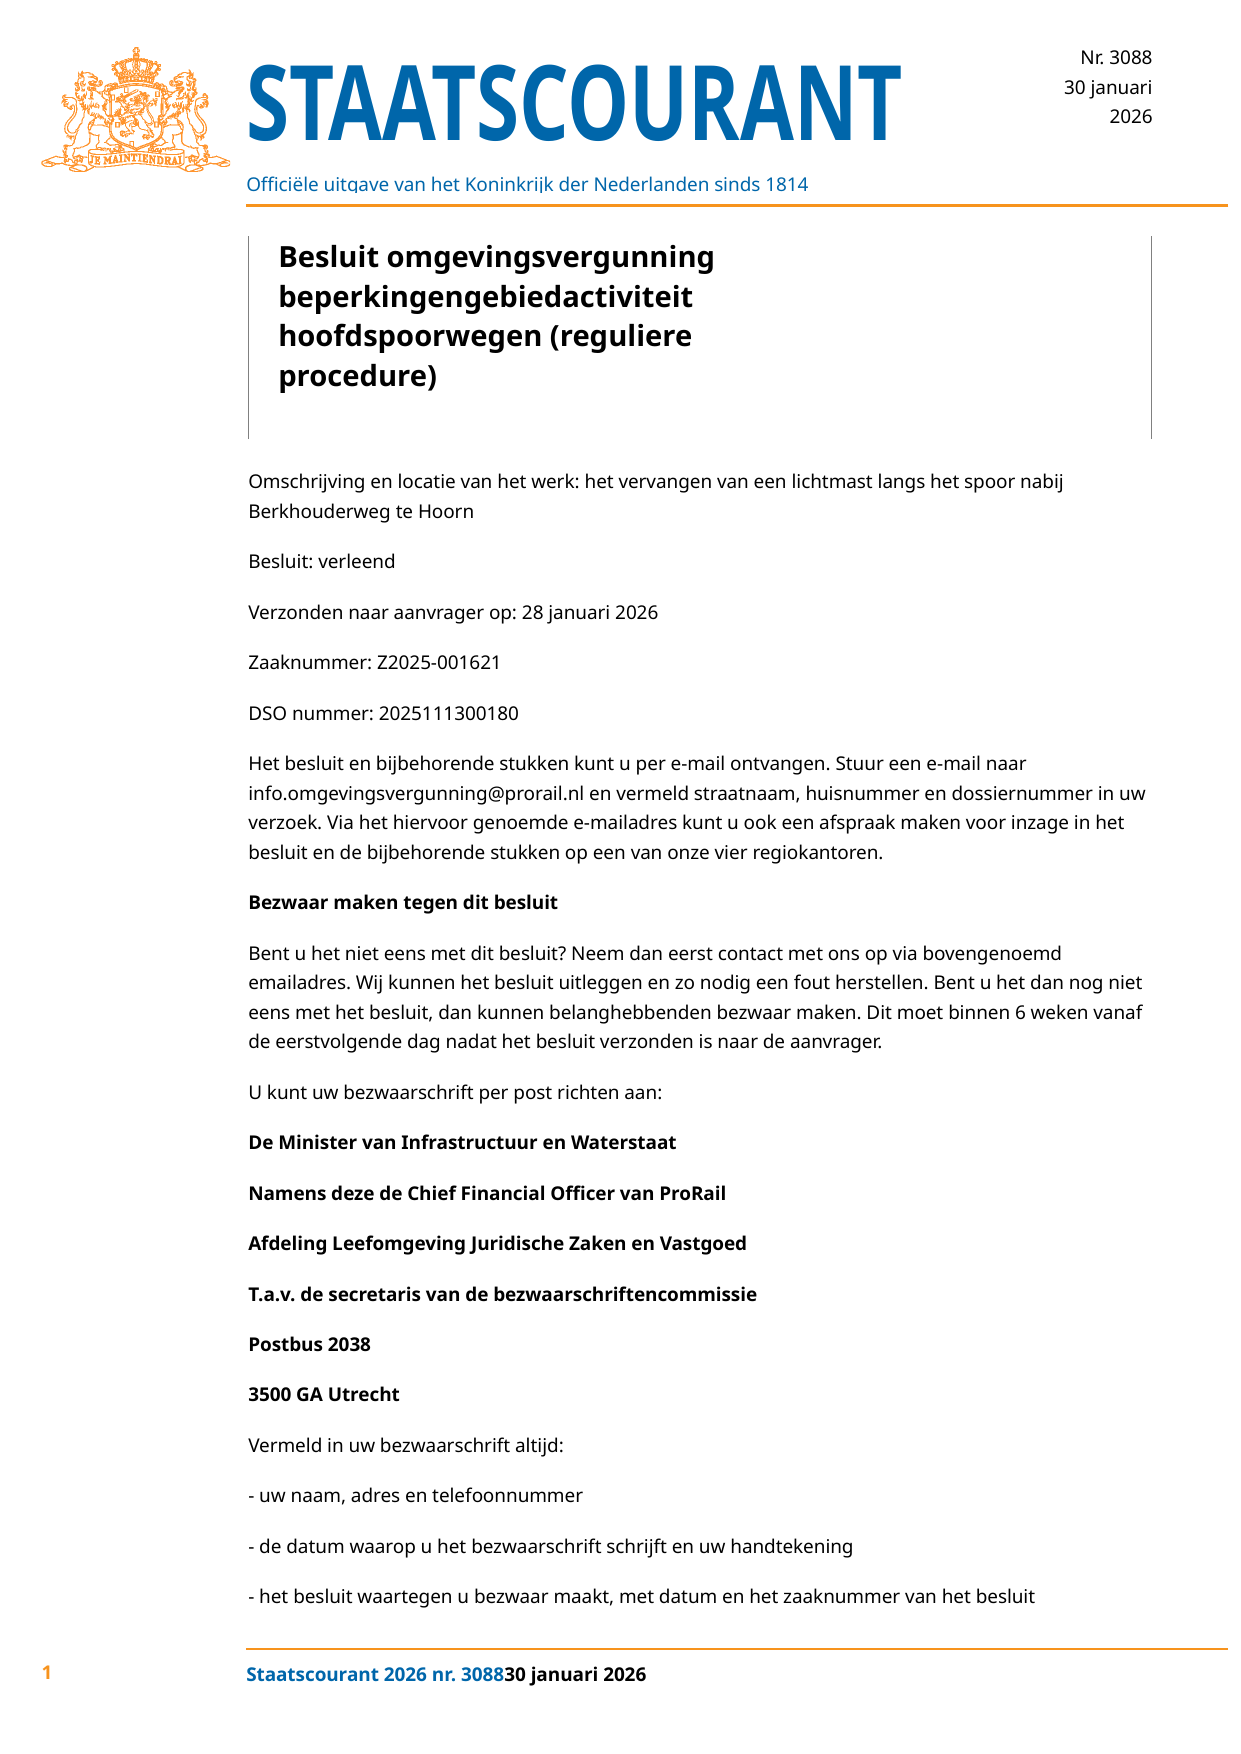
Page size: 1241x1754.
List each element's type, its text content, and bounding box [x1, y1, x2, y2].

table_header [850, 414, 1151, 439]
text 3500 GA Utrecht [248, 1382, 1152, 1407]
text Postbus 2038 [248, 1331, 1152, 1357]
text De Minister van Infrastructuur en Waterstaat [248, 1129, 1152, 1155]
picture [41, 47, 231, 172]
text DSO nummer: 2025111300180 [248, 700, 1152, 726]
text Namens deze de Chief Financial Officer van ProRail [248, 1180, 1152, 1206]
table_header [850, 236, 912, 413]
text Bezwaar maken tegen dit besluit [248, 889, 1152, 915]
text U kunt uw bezwaarschrift per post richten aan: [248, 1079, 1152, 1105]
text - de datum waarop u het bezwaarschrift schrijft en uw handtekening [248, 1533, 1152, 1558]
text Besluit: verleend [248, 549, 1152, 574]
text - uw naam, adres en telefoonnummer [248, 1482, 1152, 1508]
text - het besluit waartegen u bezwaar maakt, met datum en het zaaknummer van het besluit [248, 1583, 1152, 1609]
text T.a.v. de secretaris van de bezwaarschriftencommissie [248, 1281, 1152, 1306]
picture [912, 236, 1090, 414]
text Vermeld in uw bezwaarschrift altijd: [248, 1432, 1152, 1458]
text Het besluit en bijbehorende stukken kunt u per e-mail ontvangen. Stuur een e-mail naar info.omgevingsvergunning@prorail.nl en vermeld straatnaam, huisnummer en dossiernummer in uw verzoek. Via het hiervoor genoemde e-mailadres kunt u ook een afspraak maken voor inzage in het besluit en de bijbehorende stukken op een van onze vier regiokantoren. [248, 750, 1152, 865]
table_header Besluit omgevingsvergunning beperkingengebiedactiviteit hoofdspoorwegen (reguliere procedure) [249, 236, 850, 439]
text Afdeling Leefomgeving Juridische Zaken en Vastgoed [248, 1230, 1152, 1256]
text Verzonden naar aanvrager op: 28 januari 2026 [248, 599, 1152, 625]
text Omschrijving en locatie van het werk: het vervangen van een lichtmast langs het spoor nabij Berkhouderweg te Hoorn [248, 469, 1152, 524]
text Zaaknummer: Z2025-001621 [248, 649, 1152, 675]
table_header [1090, 236, 1151, 413]
text Bent u het niet eens met dit besluit? Neem dan eerst contact met ons op via bovengenoemd emailadres. Wij kunnen het besluit uitleggen en zo nodig een fout herstellen. Bent u het dan nog niet eens met het besluit, dan kunnen belanghebbenden bezwaar maken. Dit moet binnen 6 weken vanaf de eerstvolgende dag nadat het besluit verzonden is naar de aanvrager. [248, 940, 1152, 1054]
